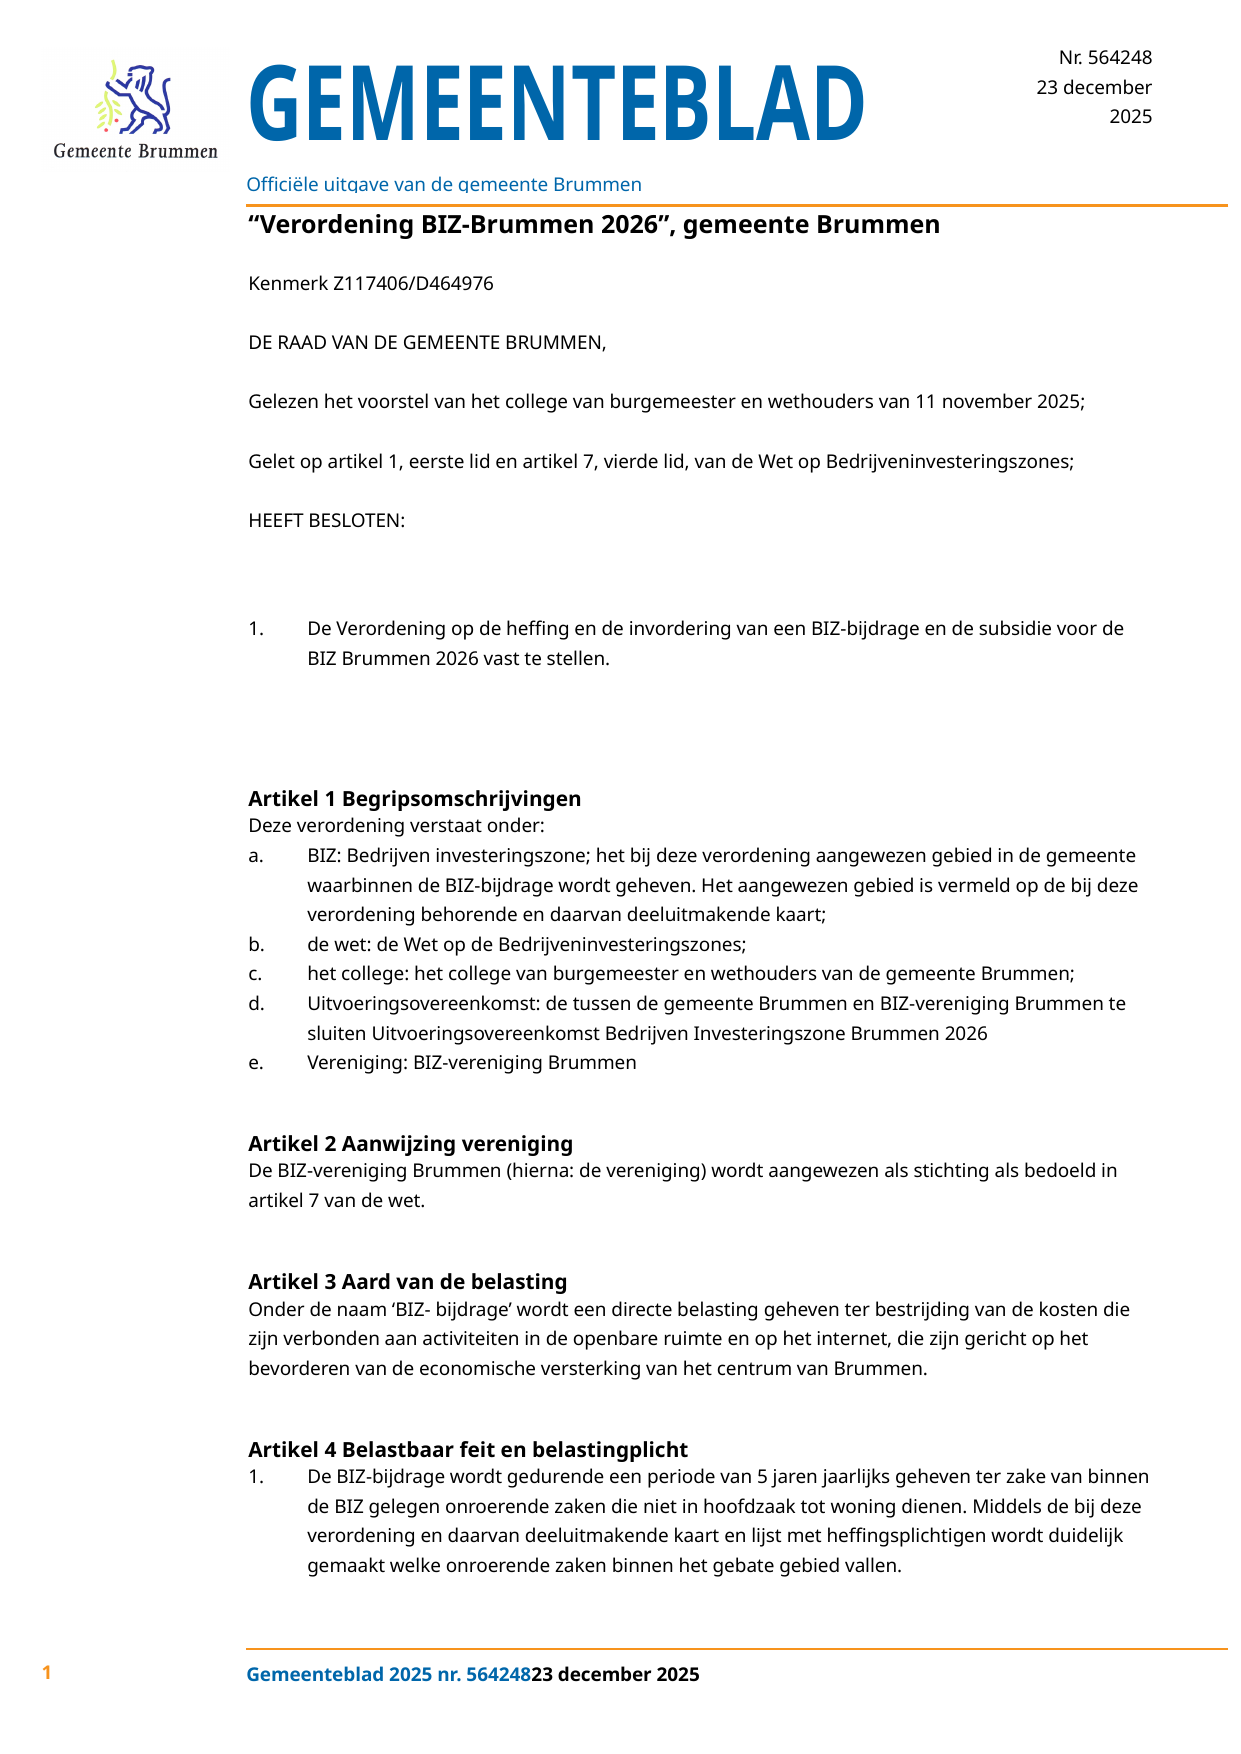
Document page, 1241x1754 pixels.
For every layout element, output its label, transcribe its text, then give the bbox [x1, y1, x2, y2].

text Gelezen het voorstel van het college van burgemeester en wethouders van 11 november 2025; [248, 389, 1152, 414]
text Onder de naam ‘BIZ- bijdrage’ wordt een directe belasting geheven ter bestrijding van de kosten die zijn verbonden aan activiteiten in de openbare ruimte en op het internet, die zijn gericht op het bevorderen van de economische versterking van het centrum van Brummen. [248, 1296, 1152, 1381]
text HEEFT BESLOTEN: [248, 507, 1152, 533]
picture [41, 47, 231, 172]
list Vereniging: BIZ-vereniging Brummen [248, 1049, 1152, 1075]
text De BIZ-vereniging Brummen (hierna: de vereniging) wordt aangewezen als stichting als bedoeld in artikel 7 van de wet. [248, 1158, 1152, 1213]
list De BIZ-bijdrage wordt gedurende een periode van 5 jaren jaarlijks geheven ter zake van binnen de BIZ gelegen onroerende zaken die niet in hoofdzaak tot woning dienen. Middels de bij deze verordening en daarvan deeluitmakende kaart en lijst met heffingsplichtigen wordt duidelijk gemaakt welke onroerende zaken binnen het gebate gebied vallen. [248, 1463, 1152, 1578]
text Gelet op artikel 1, eerste lid en artikel 7, vierde lid, van de Wet op Bedrijveninvesteringszones; [248, 448, 1152, 473]
text DE RAAD VAN DE GEMEENTE BRUMMEN, [248, 329, 1152, 355]
text Artikel 4 Belastbaar feit en belastingplicht [248, 1435, 1152, 1463]
text Artikel 1 Begripsomschrijvingen [248, 784, 1152, 813]
list De Verordening op de heffing en de invordering van een BIZ-bijdrage en de subsidie voor de BIZ Brummen 2026 vast te stellen. [248, 615, 1152, 671]
list het college: het college van burgemeester en wethouders van de gemeente Brummen; [248, 961, 1152, 986]
text Artikel 2 Aanwijzing vereniging [248, 1129, 1152, 1158]
text “Verordening BIZ-Brummen 2026”, gemeente Brummen [248, 207, 1152, 241]
text Artikel 3 Aard van de belasting [248, 1267, 1152, 1296]
list de wet: de Wet op de Bedrijveninvesteringszones; [248, 931, 1152, 957]
text Kenmerk Z117406/D464976 [248, 270, 1152, 296]
list Uitvoeringsovereenkomst: de tussen de gemeente Brummen en BIZ-vereniging Brummen te sluiten Uitvoeringsovereenkomst Bedrijven Investeringszone Brummen 2026 [248, 990, 1152, 1045]
list BIZ: Bedrijven investeringszone; het bij deze verordening aangewezen gebied in de gemeente waarbinnen de BIZ-bijdrage wordt geheven. Het aangewezen gebied is vermeld op de bij deze verordening behorende en daarvan deeluitmakende kaart; [248, 842, 1152, 927]
text Deze verordening verstaat onder: [248, 813, 1152, 838]
